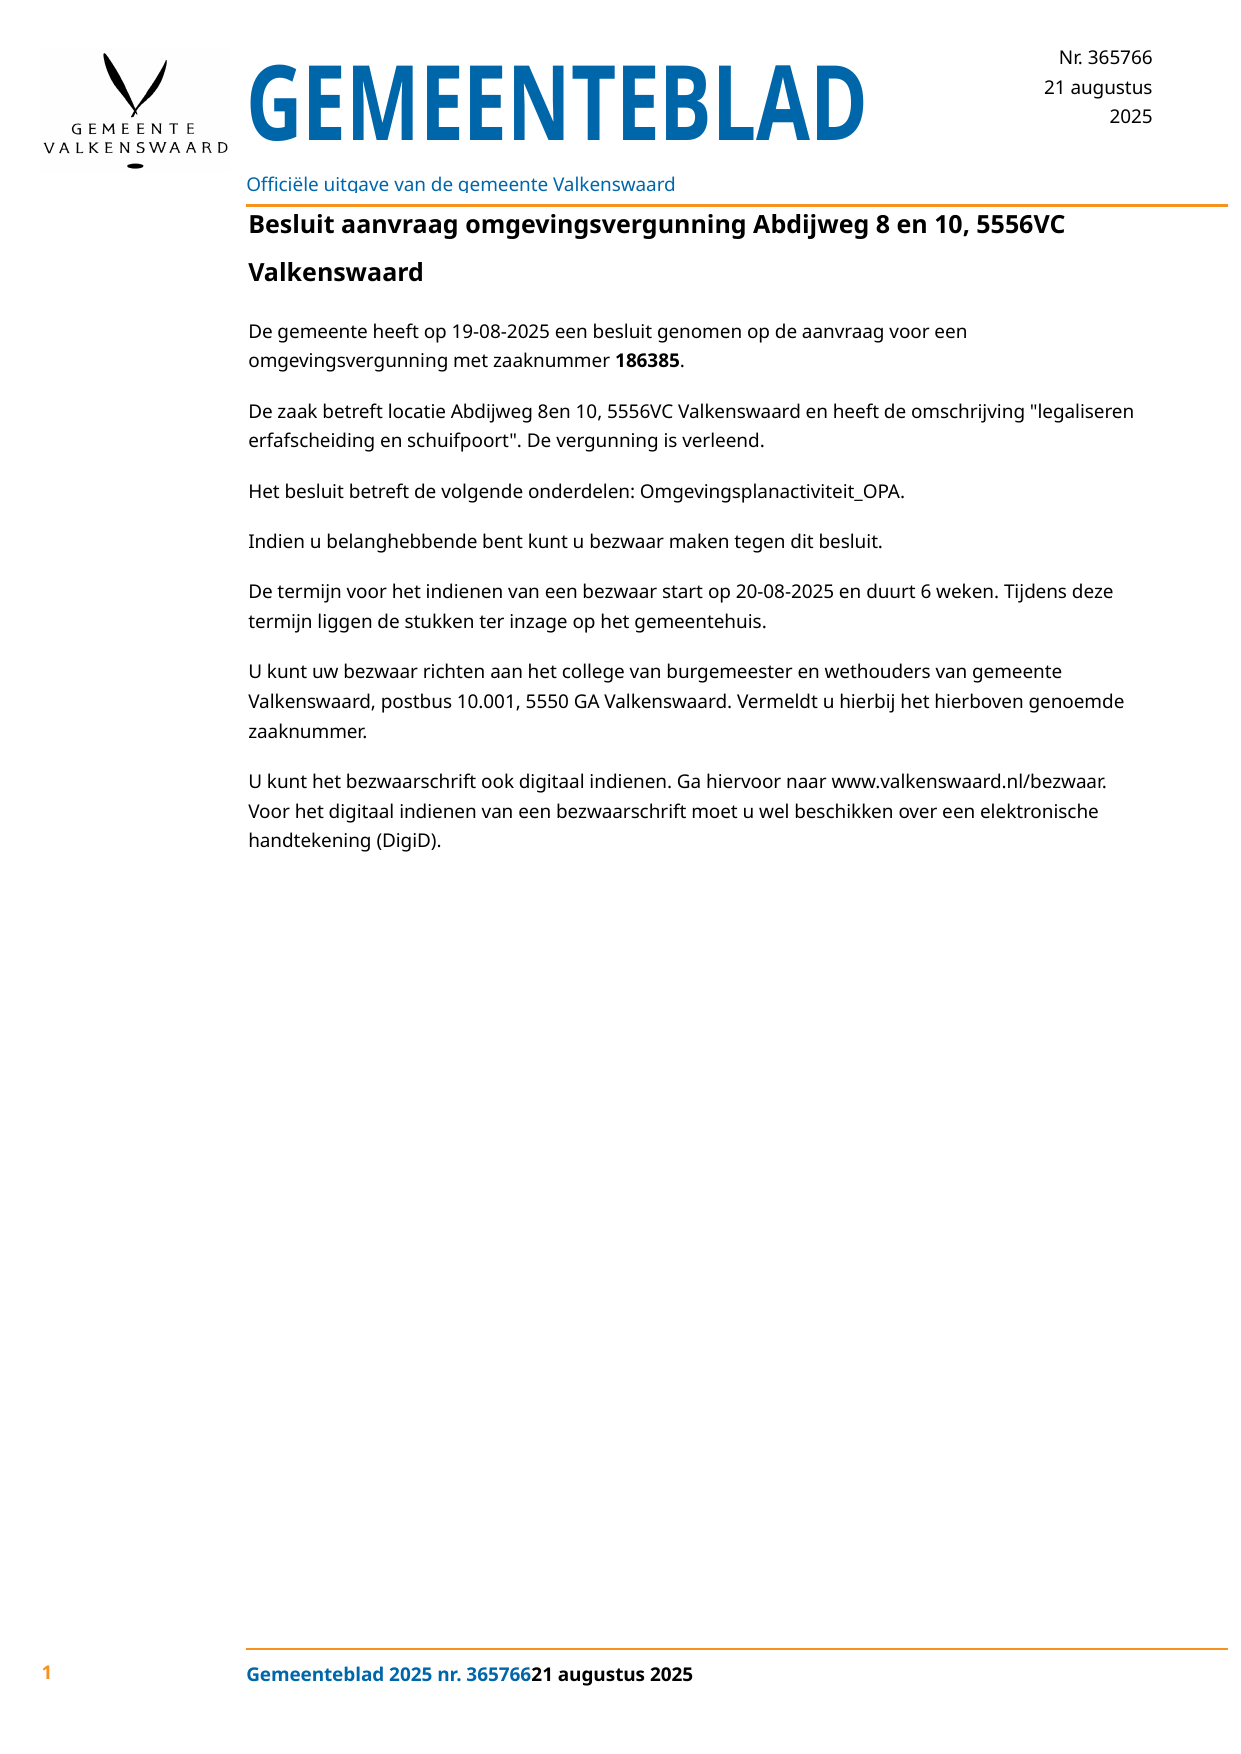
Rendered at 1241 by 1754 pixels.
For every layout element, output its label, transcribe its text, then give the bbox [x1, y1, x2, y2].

text Besluit aanvraag omgevingsvergunning Abdijweg 8 en 10, 5556VC Valkenswaard [248, 207, 1152, 288]
text De zaak betreft locatie Abdijweg 8en 10, 5556VC Valkenswaard en heeft de omschrijving "legaliseren erfafscheiding en schuifpoort". De vergunning is verleend. [248, 398, 1152, 453]
text De termijn voor het indienen van een bezwaar start op 20-08-2025 en duurt 6 weken. Tijdens deze termijn liggen de stukken ter inzage op het gemeentehuis. [248, 579, 1152, 634]
picture [41, 47, 231, 172]
text U kunt het bezwaarschrift ook digitaal indienen. Ga hiervoor naar www.valkenswaard.nl/bezwaar. Voor het digitaal indienen van een bezwaarschrift moet u wel beschikken over een elektronische handtekening (DigiD). [248, 768, 1152, 853]
text Het besluit betreft de volgende onderdelen: Omgevingsplanactiviteit_OPA. [248, 478, 1152, 504]
text U kunt uw bezwaar richten aan het college van burgemeester en wethouders van gemeente Valkenswaard, postbus 10.001, 5550 GA Valkenswaard. Vermeldt u hierbij het hierboven genoemde zaaknummer. [248, 659, 1152, 744]
text De gemeente heeft op 19-08-2025 een besluit genomen op de aanvraag voor een omgevingsvergunning met zaaknummer 186385. [248, 318, 1152, 373]
text Indien u belanghebbende bent kunt u bezwaar maken tegen dit besluit. [248, 528, 1152, 554]
